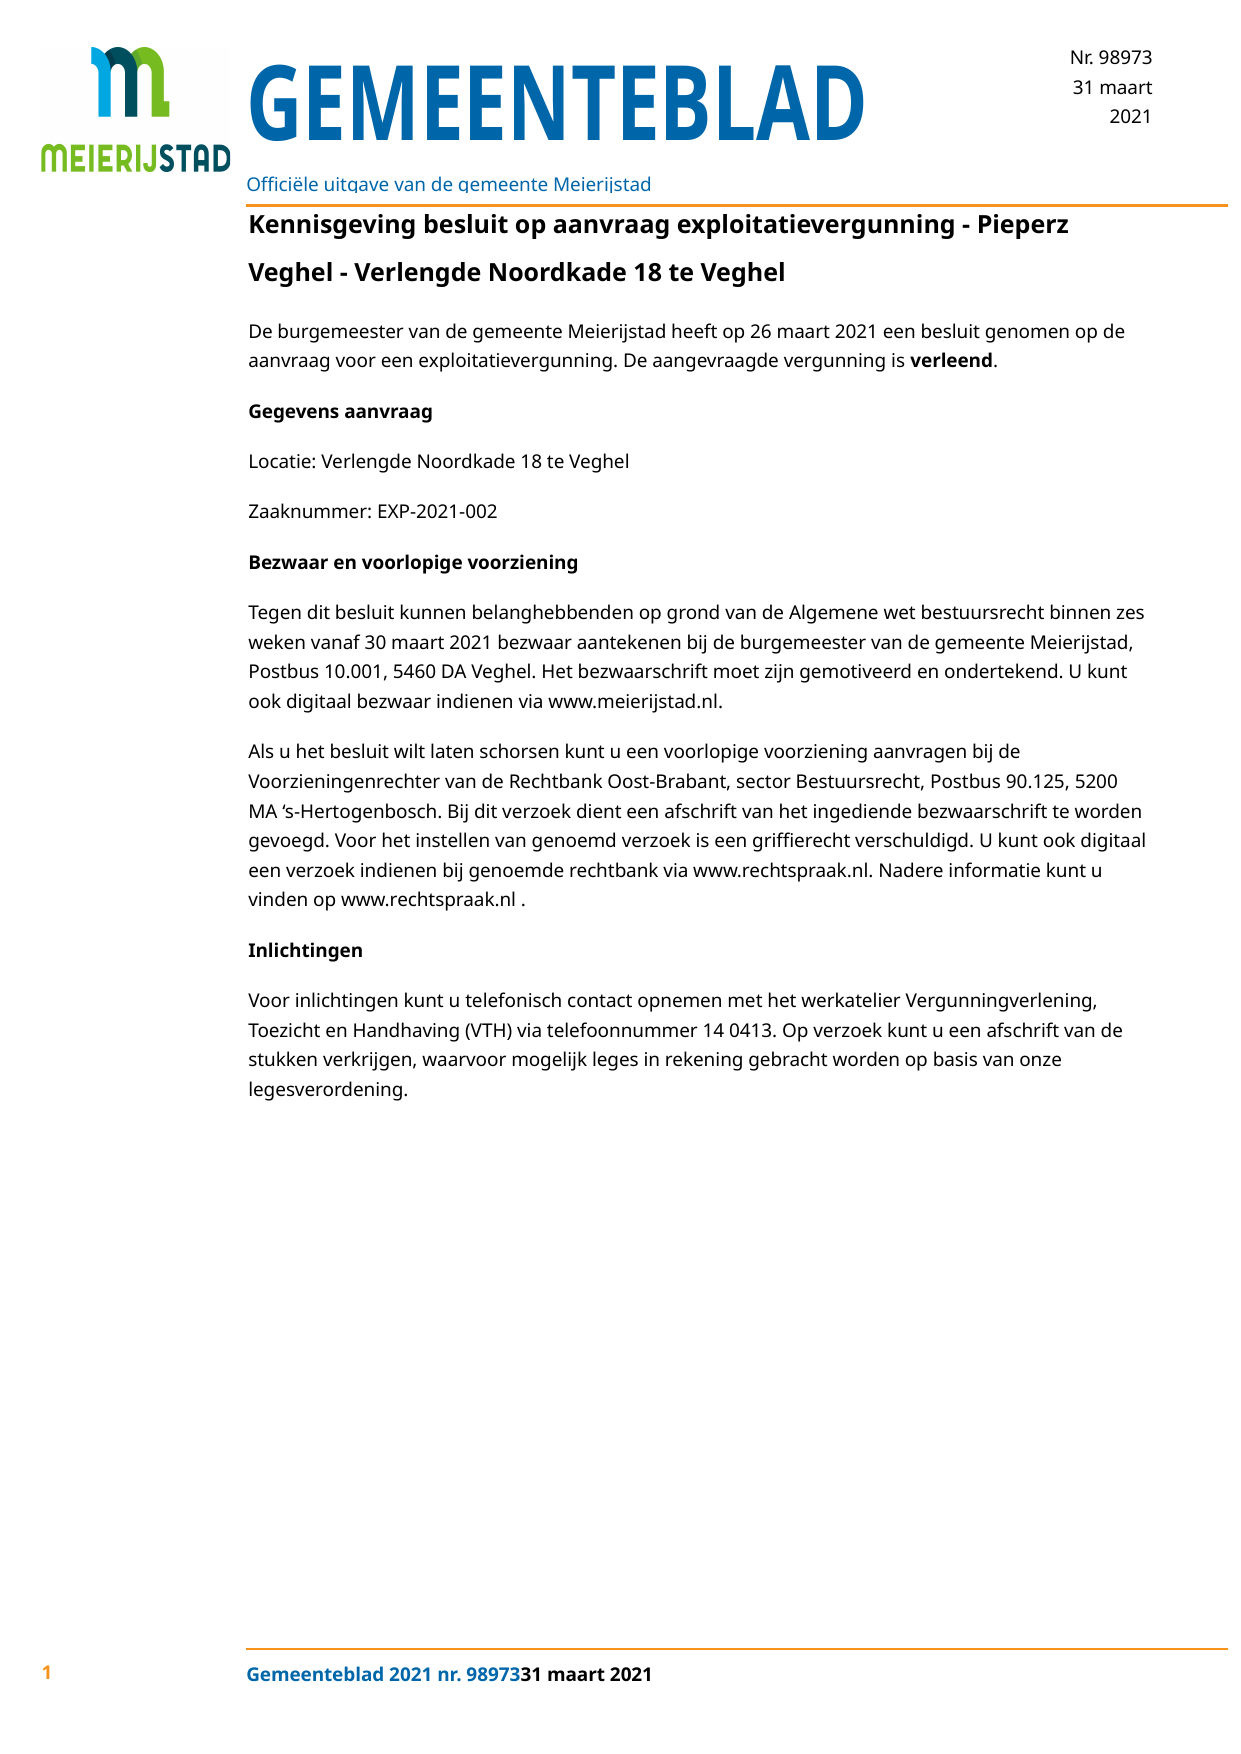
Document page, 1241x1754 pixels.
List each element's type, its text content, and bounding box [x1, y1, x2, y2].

text Voor inlichtingen kunt u telefonisch contact opnemen met het werkatelier Vergunningverlening, Toezicht en Handhaving (VTH) via telefoonnummer 14 0413. Op verzoek kunt u een afschrift van de stukken verkrijgen, waarvoor mogelijk leges in rekening gebracht worden op basis van onze legesverordening. [248, 987, 1152, 1102]
picture [41, 47, 231, 172]
text Locatie: Verlengde Noordkade 18 te Veghel [248, 448, 1152, 474]
text Kennisgeving besluit op aanvraag exploitatievergunning - Pieperz Veghel - Verlengde Noordkade 18 te Veghel [248, 207, 1152, 288]
text De burgemeester van de gemeente Meierijstad heeft op 26 maart 2021 een besluit genomen op de aanvraag voor een exploitatievergunning. De aangevraagde vergunning is verleend. [248, 318, 1152, 373]
text Zaaknummer: EXP-2021-002 [248, 499, 1152, 524]
text Inlichtingen [248, 937, 1152, 963]
text Bezwaar en voorlopige voorziening [248, 549, 1152, 575]
text Als u het besluit wilt laten schorsen kunt u een voorlopige voorziening aanvragen bij de Voorzieningenrechter van de Rechtbank Oost-Brabant, sector Bestuursrecht, Postbus 90.125, 5200 MA ‘s-Hertogenbosch. Bij dit verzoek dient een afschrift van het ingediende bezwaarschrift te worden gevoegd. Voor het instellen van genoemd verzoek is een griffierecht verschuldigd. U kunt ook digitaal een verzoek indienen bij genoemde rechtbank via www.rechtspraak.nl. Nadere informatie kunt u vinden op www.rechtspraak.nl . [248, 739, 1152, 912]
text Gegevens aanvraag [248, 398, 1152, 424]
text Tegen dit besluit kunnen belanghebbenden op grond van de Algemene wet bestuursrecht binnen zes weken vanaf 30 maart 2021 bezwaar aantekenen bij de burgemeester van de gemeente Meierijstad, Postbus 10.001, 5460 DA Veghel. Het bezwaarschrift moet zijn gemotiveerd en ondertekend. U kunt ook digitaal bezwaar indienen via www.meierijstad.nl. [248, 599, 1152, 714]
